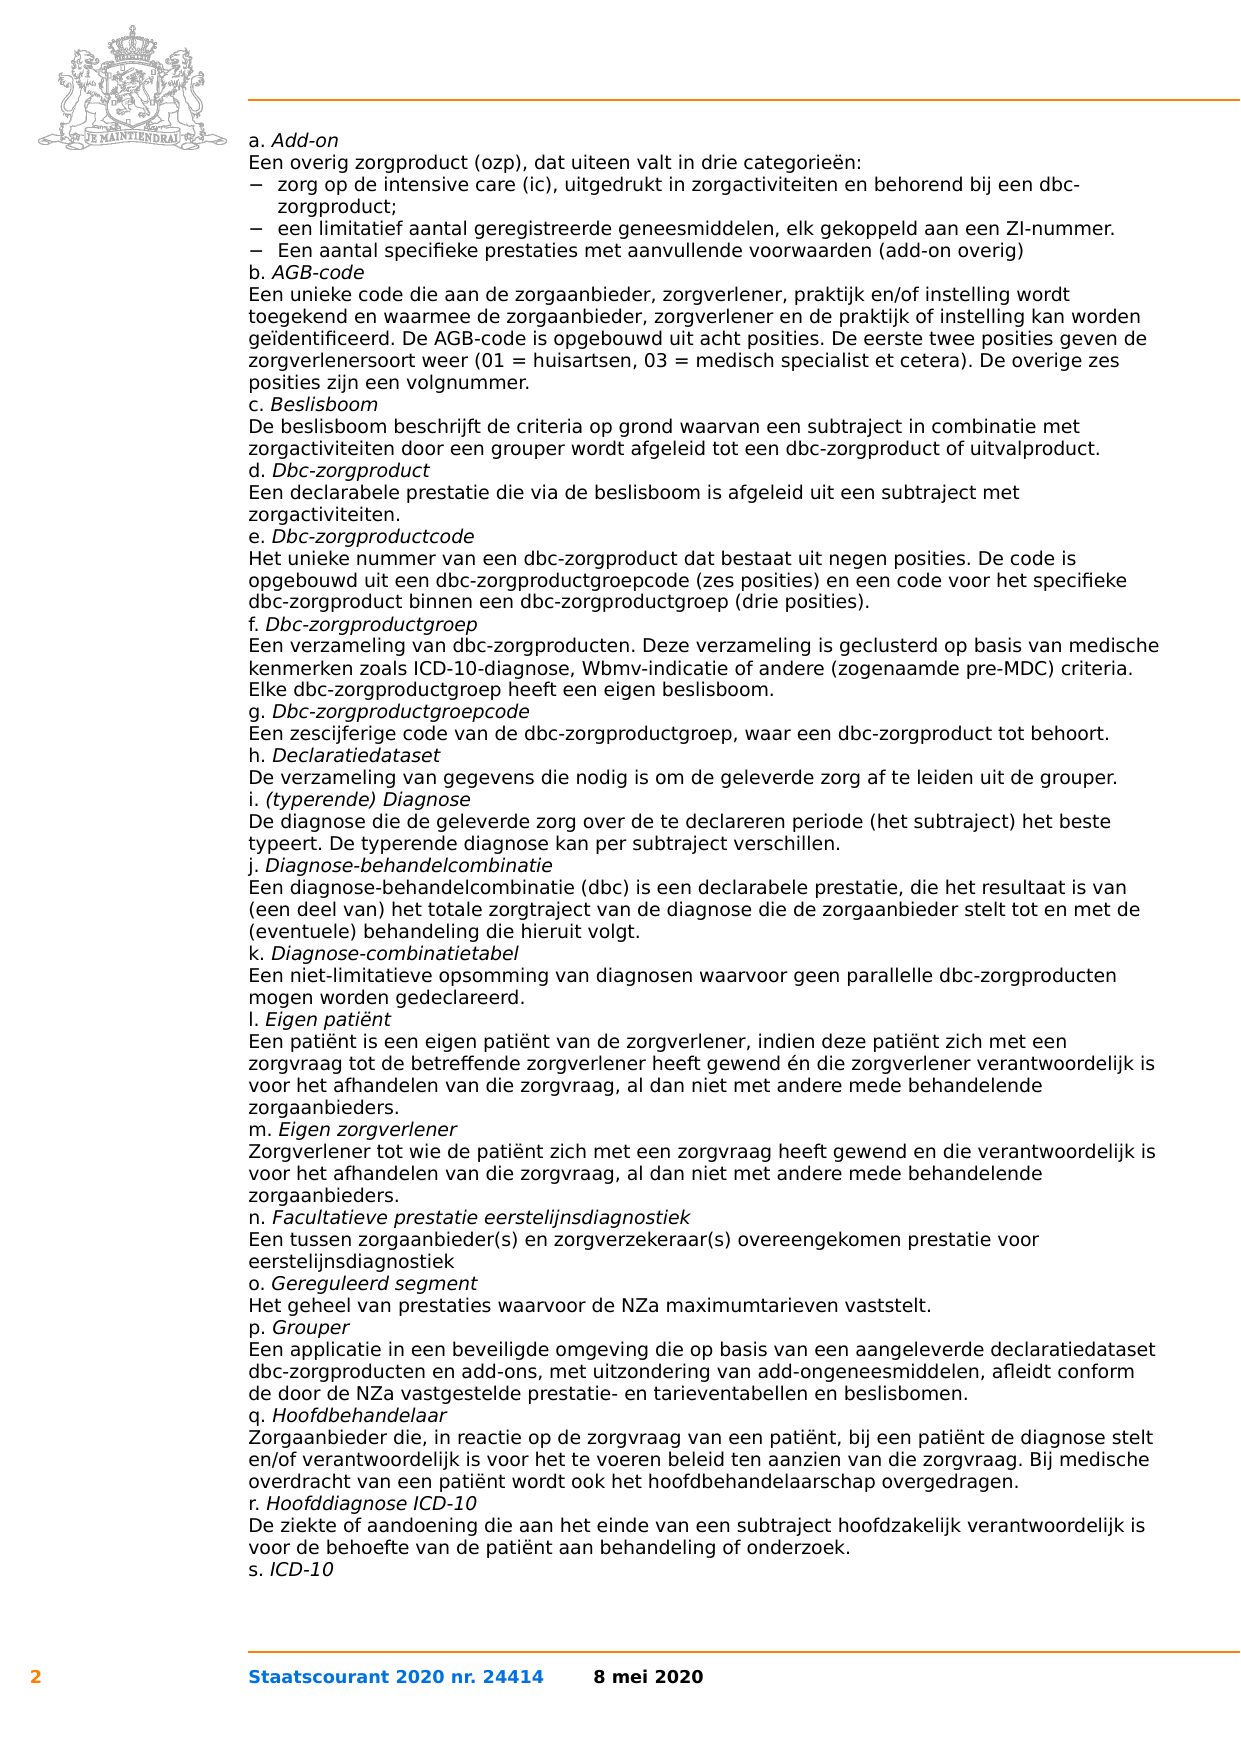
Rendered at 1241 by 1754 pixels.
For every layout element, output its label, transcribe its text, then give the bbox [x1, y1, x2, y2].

text q. Hoofdbehandelaar [248, 1405, 1163, 1427]
text l. Eigen patiënt [248, 1009, 1163, 1031]
text Een zescijferige code van de dbc-zorgproductgroep, waar een dbc-zorgproduct tot behoort. [248, 723, 1163, 745]
text m. Eigen zorgverlener [248, 1119, 1163, 1141]
text De ziekte of aandoening die aan het einde van een subtraject hoofdzakelijk verantwoordelijk is voor de behoefte van de patiënt aan behandeling of onderzoek. [248, 1514, 1163, 1558]
text Zorgaanbieder die, in reactie op de zorgvraag van een patiënt, bij een patiënt de diagnose stelt en/of verantwoordelijk is voor het te voeren beleid ten aanzien van die zorgvraag. Bij medische overdracht van een patiënt wordt ook het hoofdbehandelaarschap overgedragen. [248, 1427, 1163, 1493]
text n. Facultatieve prestatie eerstelijnsdiagnostiek [248, 1207, 1163, 1229]
text b. AGB-code [248, 262, 1163, 284]
text s. ICD-10 [248, 1558, 1163, 1581]
picture [38, 25, 227, 150]
text Het geheel van prestaties waarvoor de NZa maximumtarieven vaststelt. [248, 1295, 1163, 1317]
text Een patiënt is een eigen patiënt van de zorgverlener, indien deze patiënt zich met een zorgvraag tot de betreffende zorgverlener heeft gewend én die zorgverlener verantwoordelijk is voor het afhandelen van die zorgvraag, al dan niet met andere mede behandelende zorgaanbieders. [248, 1031, 1163, 1119]
text Het unieke nummer van een dbc-zorgproduct dat bestaat uit negen posities. De code is opgebouwd uit een dbc-zorgproductgroepcode (zes posities) en een code voor het specifieke dbc-zorgproduct binnen een dbc-zorgproductgroep (drie posities). [248, 547, 1163, 613]
text Een declarabele prestatie die via de beslisboom is afgeleid uit een subtraject met zorgactiviteiten. [248, 482, 1163, 526]
text d. Dbc-zorgproduct [248, 459, 1163, 482]
text c. Beslisboom [248, 394, 1163, 416]
text j. Diagnose-behandelcombinatie [248, 855, 1163, 877]
text o. Gereguleerd segment [248, 1273, 1163, 1295]
text − Een aantal specifieke prestaties met aanvullende voorwaarden (add-on overig) [248, 240, 1163, 262]
text De verzameling van gegevens die nodig is om de geleverde zorg af te leiden uit de grouper. [248, 767, 1163, 789]
text e. Dbc-zorgproductcode [248, 526, 1163, 547]
text i. (typerende) Diagnose [248, 789, 1163, 811]
text a. Add-on [248, 130, 1163, 152]
text Een applicatie in een beveiligde omgeving die op basis van een aangeleverde declaratiedataset dbc-zorgproducten en add-ons, met uitzondering van add-ongeneesmiddelen, afleidt conform de door de NZa vastgestelde prestatie- en tarieventabellen en beslisbomen. [248, 1339, 1163, 1405]
text − een limitatief aantal geregistreerde geneesmiddelen, elk gekoppeld aan een ZI-nummer. [248, 218, 1163, 240]
text f. Dbc-zorgproductgroep [248, 613, 1163, 635]
text r. Hoofddiagnose ICD-10 [248, 1493, 1163, 1514]
text Een niet-limitatieve opsomming van diagnosen waarvoor geen parallelle dbc-zorgproducten mogen worden gedeclareerd. [248, 965, 1163, 1009]
text h. Declaratiedataset [248, 745, 1163, 767]
text Een verzameling van dbc-zorgproducten. Deze verzameling is geclusterd op basis van medische kenmerken zoals ICD-10-diagnose, Wbmv-indicatie of andere (zogenaamde pre-MDC) criteria. Elke dbc-zorgproductgroep heeft een eigen beslisboom. [248, 635, 1163, 701]
text Een diagnose-behandelcombinatie (dbc) is een declarabele prestatie, die het resultaat is van (een deel van) het totale zorgtraject van de diagnose die de zorgaanbieder stelt tot en met de (eventuele) behandeling die hieruit volgt. [248, 877, 1163, 943]
text Zorgverlener tot wie de patiënt zich met een zorgvraag heeft gewend en die verantwoordelijk is voor het afhandelen van die zorgvraag, al dan niet met andere mede behandelende zorgaanbieders. [248, 1141, 1163, 1207]
text De beslisboom beschrijft de criteria op grond waarvan een subtraject in combinatie met zorgactiviteiten door een grouper wordt afgeleid tot een dbc-zorgproduct of uitvalproduct. [248, 416, 1163, 459]
text p. Grouper [248, 1317, 1163, 1339]
text − zorg op de intensive care (ic), uitgedrukt in zorgactiviteiten en behorend bij een dbc-zorgproduct; [248, 174, 1163, 218]
text Een unieke code die aan de zorgaanbieder, zorgverlener, praktijk en/of instelling wordt toegekend en waarmee de zorgaanbieder, zorgverlener en de praktijk of instelling kan worden geïdentificeerd. De AGB-code is opgebouwd uit acht posities. De eerste twee posities geven de zorgverlenersoort weer (01 = huisartsen, 03 = medisch specialist et cetera). De overige zes posities zijn een volgnummer. [248, 284, 1163, 394]
text g. Dbc-zorgproductgroepcode [248, 701, 1163, 723]
text k. Diagnose-combinatietabel [248, 943, 1163, 965]
text Een overig zorgproduct (ozp), dat uiteen valt in drie categorieën: [248, 152, 1163, 174]
text Een tussen zorgaanbieder(s) en zorgverzekeraar(s) overeengekomen prestatie voor eerstelijnsdiagnostiek [248, 1229, 1163, 1273]
text De diagnose die de geleverde zorg over de te declareren periode (het subtraject) het beste typeert. De typerende diagnose kan per subtraject verschillen. [248, 811, 1163, 855]
